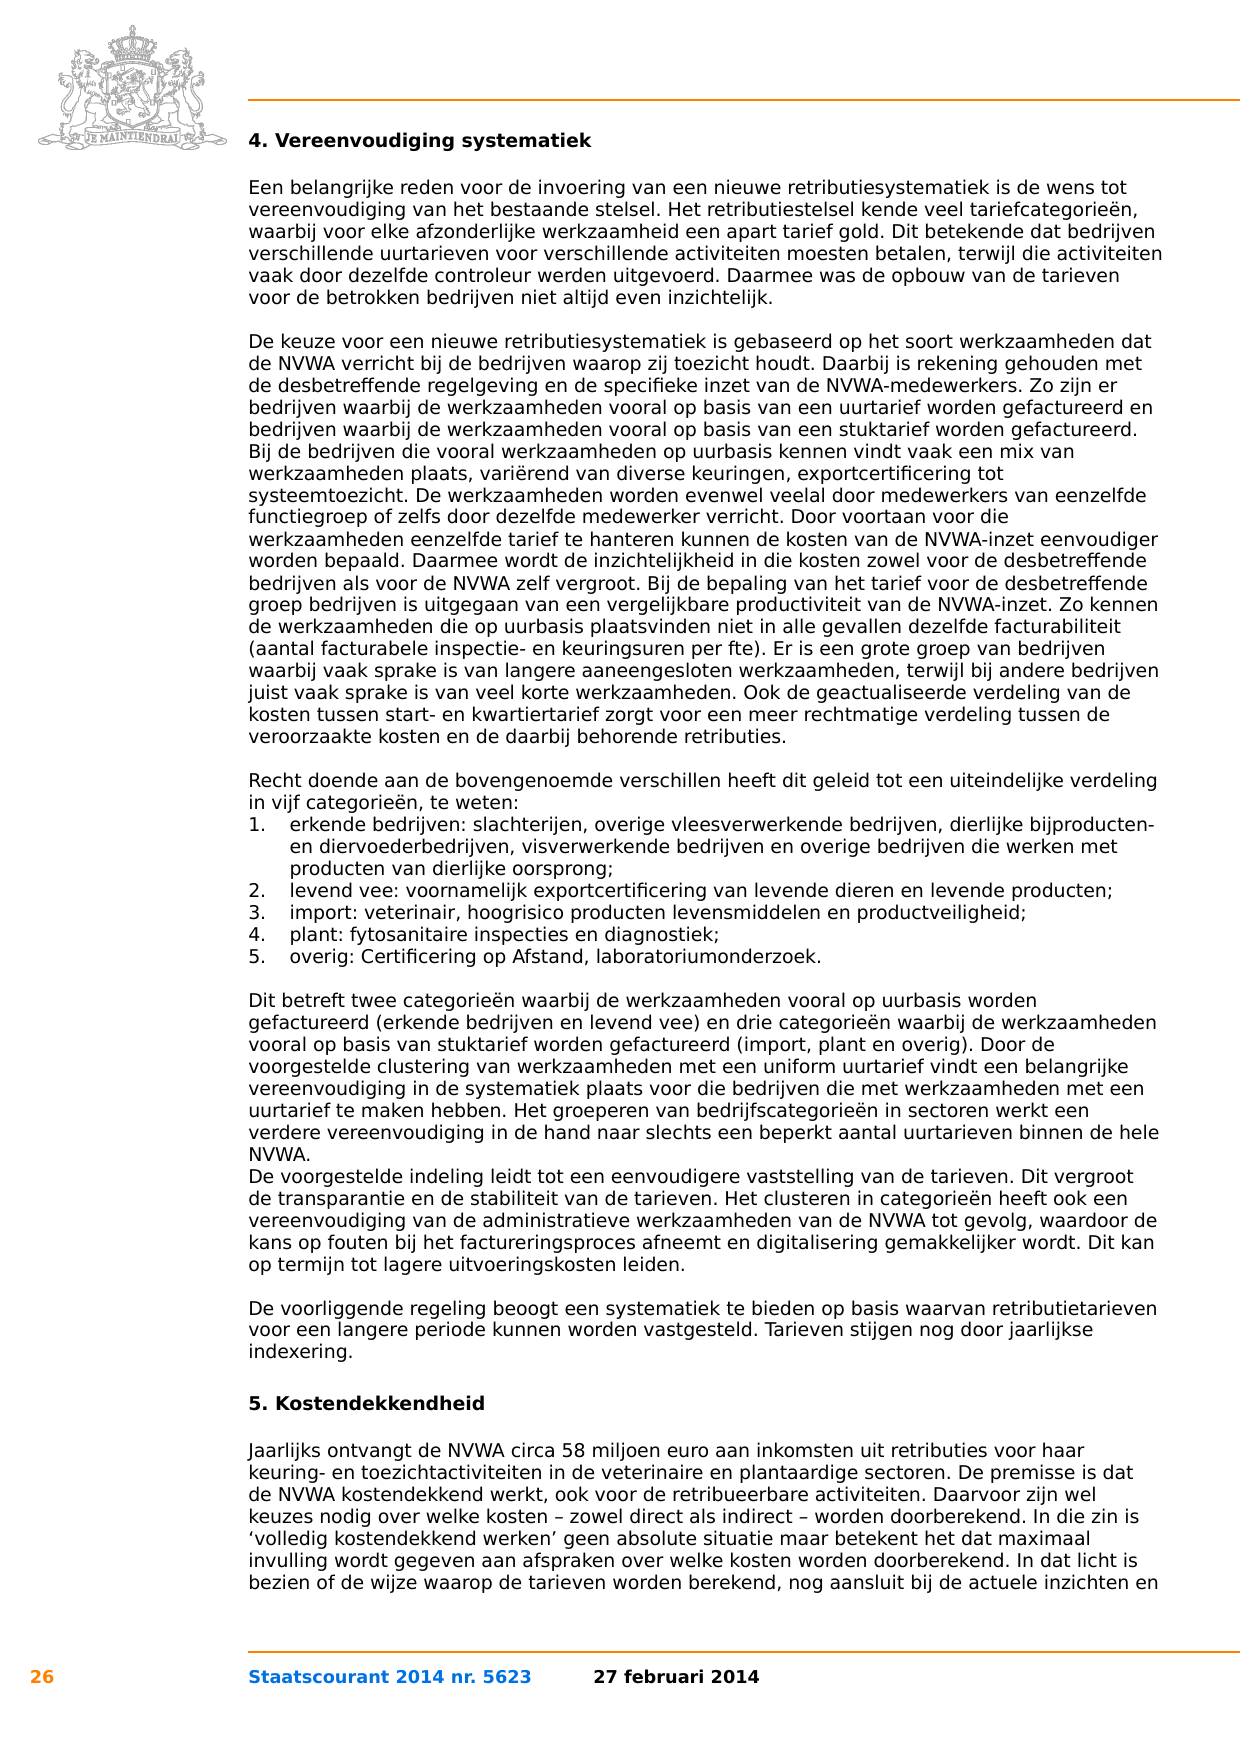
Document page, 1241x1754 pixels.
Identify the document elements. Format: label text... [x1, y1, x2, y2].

text De voorliggende regeling beoogt een systematiek te bieden op basis waarvan retributietarieven voor een langere periode kunnen worden vastgesteld. Tarieven stijgen nog door jaarlijkse indexering. [248, 1297, 1163, 1363]
text 5. overig: Certificering op Afstand, laboratoriumonderzoek. [248, 946, 1163, 968]
text Jaarlijks ontvangt de NVWA circa 58 miljoen euro aan inkomsten uit retributies voor haar keuring- en toezichtactiviteiten in de veterinaire en plantaardige sectoren. De premisse is dat de NVWA kostendekkend werkt, ook voor de retribueerbare activiteiten. Daarvoor zijn wel keuzes nodig over welke kosten – zowel direct als indirect – worden doorberekend. In die zin is ‘volledig kostendekkend werken’ geen absolute situatie maar betekent het dat maximaal invulling wordt gegeven aan afspraken over welke kosten worden doorberekend. In dat licht is bezien of de wijze waarop de tarieven worden berekend, nog aansluit bij de actuele inzichten en [248, 1440, 1163, 1594]
subtitle 4. Vereenvoudiging systematiek [248, 130, 1163, 152]
text 3. import: veterinair, hoogrisico producten levensmiddelen en productveiligheid; [248, 902, 1163, 924]
text 4. plant: fytosanitaire inspecties en diagnostiek; [248, 924, 1163, 946]
subtitle 5. Kostendekkendheid [248, 1393, 1163, 1415]
text Dit betreft twee categorieën waarbij de werkzaamheden vooral op uurbasis worden gefactureerd (erkende bedrijven en levend vee) en drie categorieën waarbij de werkzaamheden vooral op basis van stuktarief worden gefactureerd (import, plant en overig). Door de voorgestelde clustering van werkzaamheden met een uniform uurtarief vindt een belangrijke vereenvoudiging in de systematiek plaats voor die bedrijven die met werkzaamheden met een uurtarief te maken hebben. Het groeperen van bedrijfscategorieën in sectoren werkt een verdere vereenvoudiging in de hand naar slechts een beperkt aantal uurtarieven binnen de hele NVWA. [248, 990, 1163, 1166]
picture [38, 25, 227, 150]
text Recht doende aan de bovengenoemde verschillen heeft dit geleid tot een uiteindelijke verdeling in vijf categorieën, te weten: [248, 770, 1163, 814]
text De voorgestelde indeling leidt tot een eenvoudigere vaststelling van de tarieven. Dit vergroot de transparantie en de stabiliteit van de tarieven. Het clusteren in categorieën heeft ook een vereenvoudiging van de administratieve werkzaamheden van de NVWA tot gevolg, waardoor de kans op fouten bij het factureringsproces afneemt en digitalisering gemakkelijker wordt. Dit kan op termijn tot lagere uitvoeringskosten leiden. [248, 1166, 1163, 1276]
text Een belangrijke reden voor de invoering van een nieuwe retributiesystematiek is de wens tot vereenvoudiging van het bestaande stelsel. Het retributiestelsel kende veel tariefcategorieën, waarbij voor elke afzonderlijke werkzaamheid een apart tarief gold. Dit betekende dat bedrijven verschillende uurtarieven voor verschillende activiteiten moesten betalen, terwijl die activiteiten vaak door dezelfde controleur werden uitgevoerd. Daarmee was de opbouw van de tarieven voor de betrokken bedrijven niet altijd even inzichtelijk. [248, 177, 1163, 309]
text 2. levend vee: voornamelijk exportcertificering van levende dieren en levende producten; [248, 880, 1163, 902]
text 1. erkende bedrijven: slachterijen, overige vleesverwerkende bedrijven, dierlijke bijproducten- en diervoederbedrijven, visverwerkende bedrijven en overige bedrijven die werken met producten van dierlijke oorsprong; [248, 814, 1163, 880]
text De keuze voor een nieuwe retributiesystematiek is gebaseerd op het soort werkzaamheden dat de NVWA verricht bij de bedrijven waarop zij toezicht houdt. Daarbij is rekening gehouden met de desbetreffende regelgeving en de specifieke inzet van de NVWA-medewerkers. Zo zijn er bedrijven waarbij de werkzaamheden vooral op basis van een uurtarief worden gefactureerd en bedrijven waarbij de werkzaamheden vooral op basis van een stuktarief worden gefactureerd. Bij de bedrijven die vooral werkzaamheden op uurbasis kennen vindt vaak een mix van werkzaamheden plaats, variërend van diverse keuringen, exportcertificering tot systeemtoezicht. De werkzaamheden worden evenwel veelal door medewerkers van eenzelfde functiegroep of zelfs door dezelfde medewerker verricht. Door voortaan voor die werkzaamheden eenzelfde tarief te hanteren kunnen de kosten van de NVWA-inzet eenvoudiger worden bepaald. Daarmee wordt de inzichtelijkheid in die kosten zowel voor de desbetreffende bedrijven als voor de NVWA zelf vergroot. Bij de bepaling van het tarief voor de desbetreffende groep bedrijven is uitgegaan van een vergelijkbare productiviteit van de NVWA-inzet. Zo kennen de werkzaamheden die op uurbasis plaatsvinden niet in alle gevallen dezelfde facturabiliteit (aantal facturabele inspectie- en keuringsuren per fte). Er is een grote groep van bedrijven waarbij vaak sprake is van langere aaneengesloten werkzaamheden, terwijl bij andere bedrijven juist vaak sprake is van veel korte werkzaamheden. Ook de geactualiseerde verdeling van de kosten tussen start- en kwartiertarief zorgt voor een meer rechtmatige verdeling tussen de veroorzaakte kosten en de daarbij behorende retributies. [248, 331, 1163, 748]
